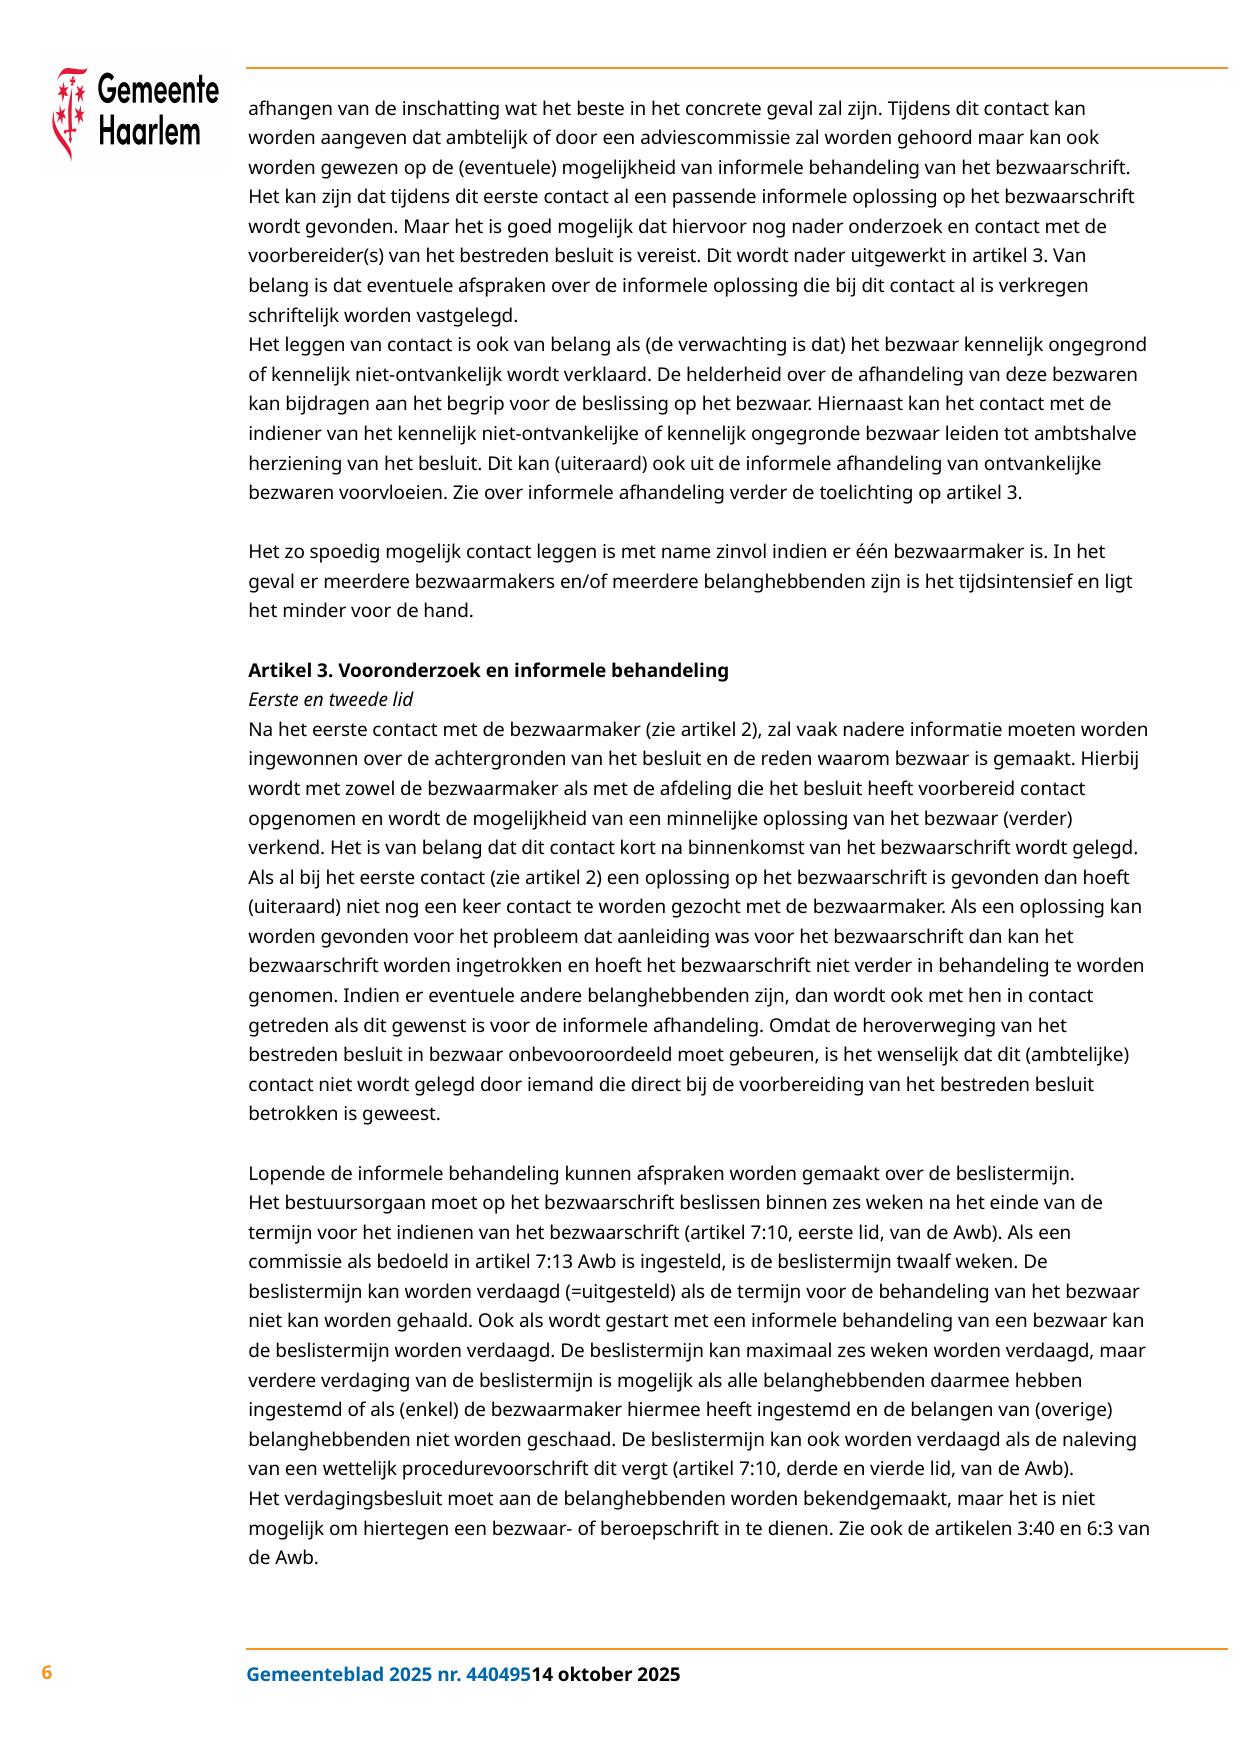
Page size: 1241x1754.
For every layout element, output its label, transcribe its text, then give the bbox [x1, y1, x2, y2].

text Het leggen van contact is ook van belang als (de verwachting is dat) het bezwaar kennelijk ongegrond of kennelijk niet-ontvankelijk wordt verklaard. De helderheid over de afhandeling van deze bezwaren kan bijdragen aan het begrip voor de beslissing op het bezwaar. Hiernaast kan het contact met de indiener van het kennelijk niet-ontvankelijke of kennelijk ongegronde bezwaar leiden tot ambtshalve herziening van het besluit. Dit kan (uiteraard) ook uit de informele afhandeling van ontvankelijke bezwaren voorvloeien. Zie over informele afhandeling verder de toelichting op artikel 3. [248, 331, 1152, 505]
text Het verdagingsbesluit moet aan de belanghebbenden worden bekendgemaakt, maar het is niet mogelijk om hiertegen een bezwaar- of beroepschrift in te dienen. Zie ook de artikelen 3:40 en 6:3 van de Awb. [248, 1485, 1152, 1570]
text Het bestuursorgaan moet op het bezwaarschrift beslissen binnen zes weken na het einde van de termijn voor het indienen van het bezwaarschrift (artikel 7:10, eerste lid, van de Awb). Als een commissie als bedoeld in artikel 7:13 Awb is ingesteld, is de beslistermijn twaalf weken. De beslistermijn kan worden verdaagd (=uitgesteld) als de termijn voor de behandeling van het bezwaar niet kan worden gehaald. Ook als wordt gestart met een informele behandeling van een bezwaar kan de beslistermijn worden verdaagd. De beslistermijn kan maximaal zes weken worden verdaagd, maar verdere verdaging van de beslistermijn is mogelijk als alle belanghebbenden daarmee hebben ingestemd of als (enkel) de bezwaarmaker hiermee heeft ingestemd en de belangen van (overige) belanghebbenden niet worden geschaad. De beslistermijn kan ook worden verdaagd als de naleving van een wettelijk procedurevoorschrift dit vergt (artikel 7:10, derde en vierde lid, van de Awb). [248, 1189, 1152, 1481]
text afhangen van de inschatting wat het beste in het concrete geval zal zijn. Tijdens dit contact kan worden aangeven dat ambtelijk of door een adviescommissie zal worden gehoord maar kan ook worden gewezen op de (eventuele) mogelijkheid van informele behandeling van het bezwaarschrift. Het kan zijn dat tijdens dit eerste contact al een passende informele oplossing op het bezwaarschrift wordt gevonden. Maar het is goed mogelijk dat hiervoor nog nader onderzoek en contact met de voorbereider(s) van het bestreden besluit is vereist. Dit wordt nader uitgewerkt in artikel 3. Van belang is dat eventuele afspraken over de informele oplossing die bij dit contact al is verkregen schriftelijk worden vastgelegd. [248, 95, 1152, 328]
picture [41, 47, 231, 172]
text Na het eerste contact met de bezwaarmaker (zie artikel 2), zal vaak nadere informatie moeten worden ingewonnen over de achtergronden van het besluit en de reden waarom bezwaar is gemaakt. Hierbij wordt met zowel de bezwaarmaker als met de afdeling die het besluit heeft voorbereid contact opgenomen en wordt de mogelijkheid van een minnelijke oplossing van het bezwaar (verder) verkend. Het is van belang dat dit contact kort na binnenkomst van het bezwaarschrift wordt gelegd. Als al bij het eerste contact (zie artikel 2) een oplossing op het bezwaarschrift is gevonden dan hoeft (uiteraard) niet nog een keer contact te worden gezocht met de bezwaarmaker. Als een oplossing kan worden gevonden voor het probleem dat aanleiding was voor het bezwaarschrift dan kan het bezwaarschrift worden ingetrokken en hoeft het bezwaarschrift niet verder in behandeling te worden genomen. Indien er eventuele andere belanghebbenden zijn, dan wordt ook met hen in contact getreden als dit gewenst is voor de informele afhandeling. Omdat de heroverweging van het bestreden besluit in bezwaar onbevooroordeeld moet gebeuren, is het wenselijk dat dit (ambtelijke) contact niet wordt gelegd door iemand die direct bij de voorbereiding van het bestreden besluit betrokken is geweest. [248, 716, 1152, 1126]
text Eerste en tweede lid [248, 686, 1152, 712]
text Lopende de informele behandeling kunnen afspraken worden gemaakt over de beslistermijn. [248, 1160, 1152, 1186]
text Artikel 3. Vooronderzoek en informele behandeling [248, 657, 1152, 683]
text Het zo spoedig mogelijk contact leggen is met name zinvol indien er één bezwaarmaker is. In het geval er meerdere bezwaarmakers en/of meerdere belanghebbenden zijn is het tijdsintensief en ligt het minder voor de hand. [248, 538, 1152, 623]
